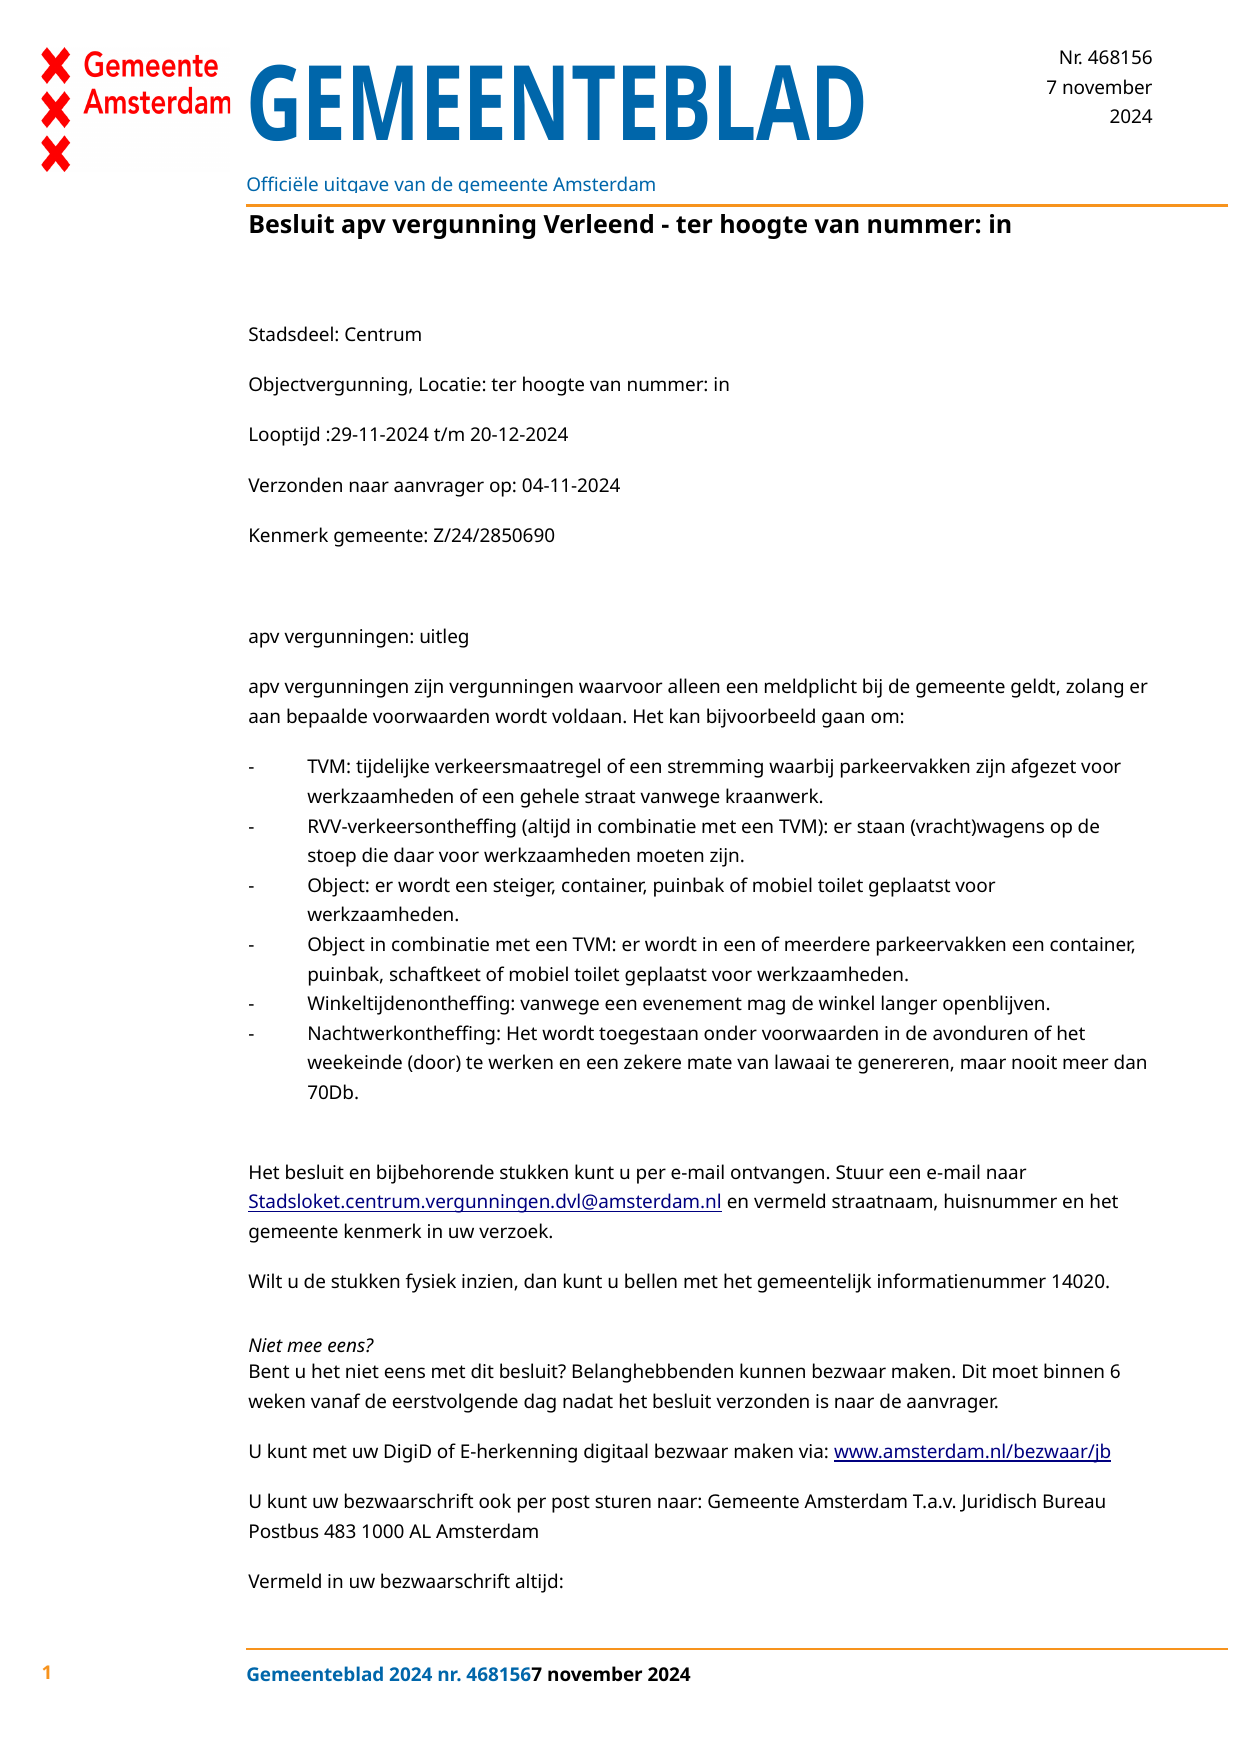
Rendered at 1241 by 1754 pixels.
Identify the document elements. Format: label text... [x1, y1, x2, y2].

picture [41, 47, 231, 172]
text U kunt uw bezwaarschrift ook per post sturen naar: Gemeente Amsterdam T.a.v. Juridisch Bureau Postbus 483 1000 AL Amsterdam [248, 1489, 1152, 1544]
text Vermeld in uw bezwaarschrift altijd: [248, 1569, 1152, 1594]
text apv vergunningen: uitleg [248, 623, 1152, 649]
text Bent u het niet eens met dit besluit? Belanghebbenden kunnen bezwaar maken. Dit moet binnen 6 weken vanaf de eerstvolgende dag nadat het besluit verzonden is naar de aanvrager. [248, 1358, 1152, 1414]
list Object: er wordt een steiger, container, puinbak of mobiel toilet geplaatst voor werkzaamheden. [248, 872, 1152, 927]
text U kunt met uw DigiD of E-herkenning digitaal bezwaar maken via: www.amsterdam.nl/bezwaar/jb [248, 1438, 1152, 1464]
text Looptijd :29-11-2024 t/m 20-12-2024 [248, 422, 1152, 447]
text Kenmerk gemeente: Z/24/2850690 [248, 522, 1152, 548]
list RVV-verkeersontheffing (altijd in combinatie met een TVM): er staan (vracht)wagens op de stoep die daar voor werkzaamheden moeten zijn. [248, 813, 1152, 868]
text apv vergunningen zijn vergunningen waarvoor alleen een meldplicht bij de gemeente geldt, zolang er aan bepaalde voorwaarden wordt voldaan. Het kan bijvoorbeeld gaan om: [248, 674, 1152, 729]
text Wilt u de stukken fysiek inzien, dan kunt u bellen met het gemeentelijk informatienummer 14020. [248, 1269, 1152, 1294]
text Objectvergunning, Locatie: ter hoogte van nummer: in [248, 371, 1152, 397]
list TVM: tijdelijke verkeersmaatregel of een stremming waarbij parkeervakken zijn afgezet voor werkzaamheden of een gehele straat vanwege kraanwerk. [248, 754, 1152, 809]
text Niet mee eens? [248, 1333, 1152, 1358]
text Besluit apv vergunning Verleend - ter hoogte van nummer: in [248, 207, 1152, 241]
list Nachtwerkontheffing: Het wordt toegestaan onder voorwaarden in de avonduren of het weekeinde (door) te werken en een zekere mate van lawaai te genereren, maar nooit meer dan 70Db. [248, 1020, 1152, 1105]
list Winkeltijdenontheffing: vanwege een evenement mag de winkel langer openblijven. [248, 990, 1152, 1016]
text Het besluit en bijbehorende stukken kunt u per e-mail ontvangen. Stuur een e-mail naar Stadsloket.centrum.vergunningen.dvl@amsterdam.nl en vermeld straatnaam, huisnummer en het gemeente kenmerk in uw verzoek. [248, 1159, 1152, 1244]
text Stadsdeel: Centrum [248, 321, 1152, 346]
list Object in combinatie met een TVM: er wordt in een of meerdere parkeervakken een container, puinbak, schaftkeet of mobiel toilet geplaatst voor werkzaamheden. [248, 931, 1152, 986]
text Verzonden naar aanvrager op: 04-11-2024 [248, 472, 1152, 498]
